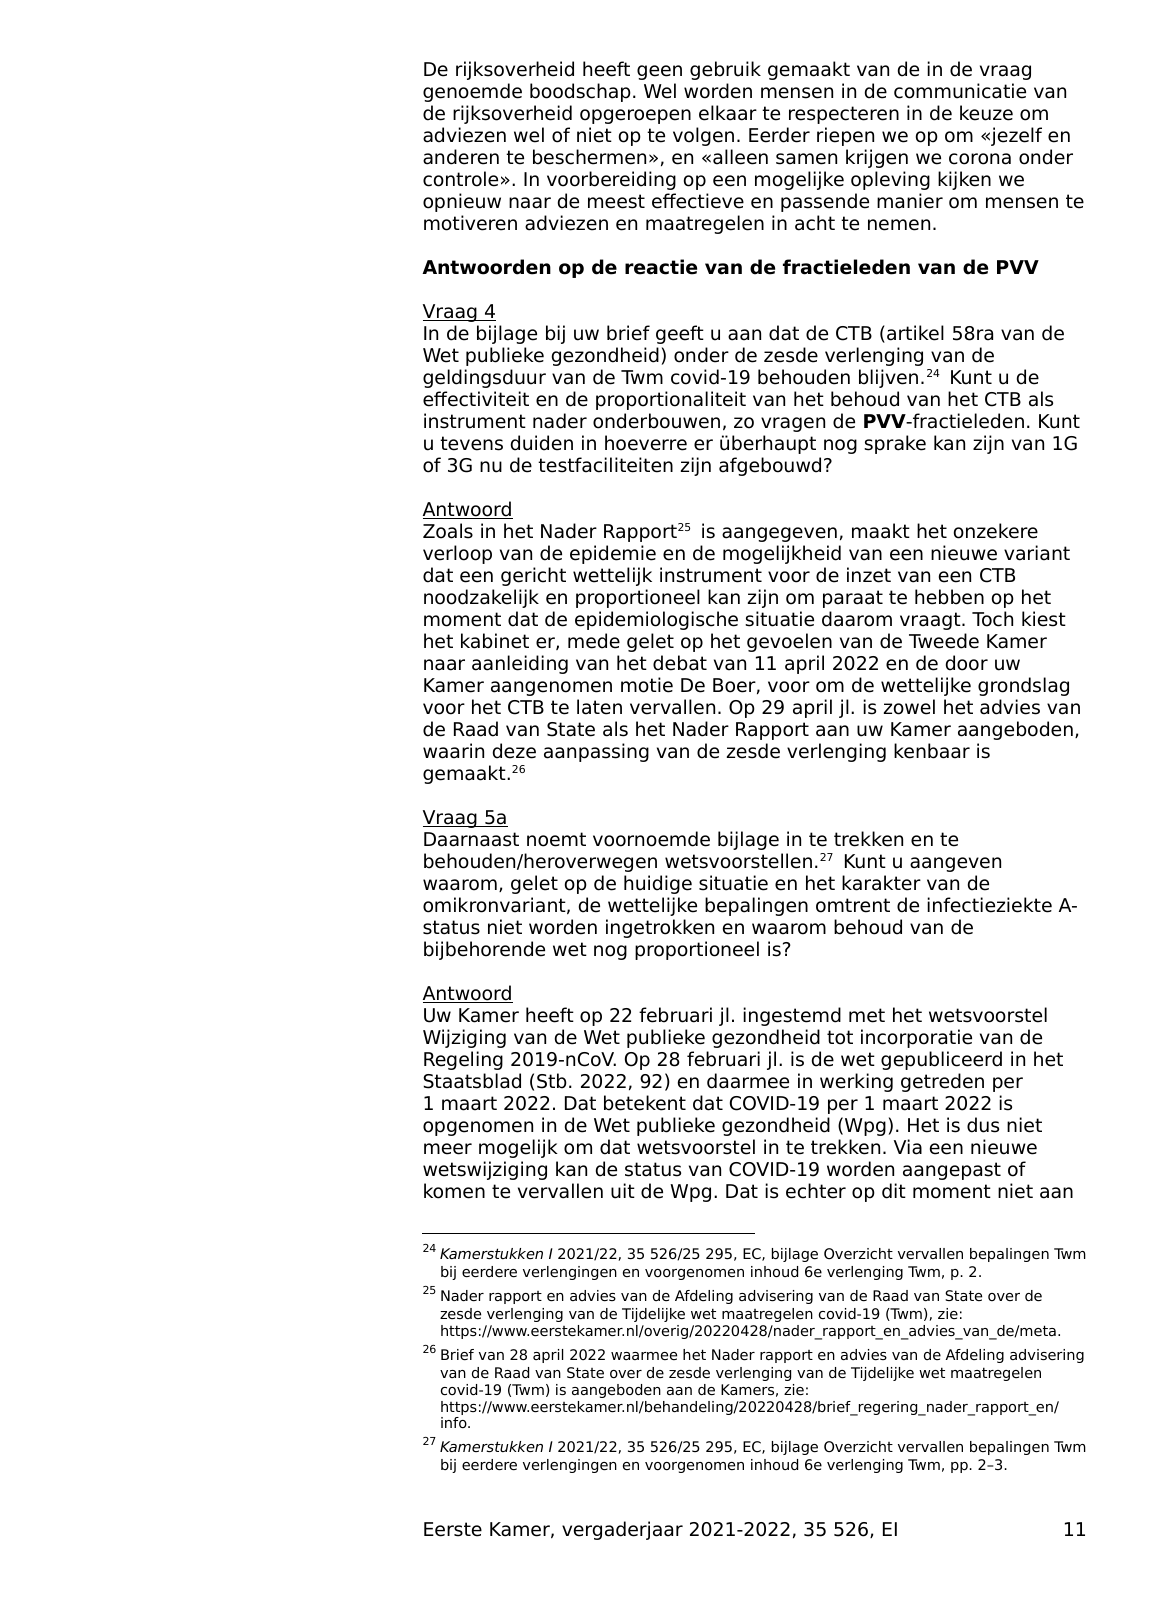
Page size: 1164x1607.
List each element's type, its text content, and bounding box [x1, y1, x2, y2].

text Kamerstukken I 2021/22, 35 526/25 295, EC, bijlage Overzicht vervallen bepalingen Twm bij eerdere verlengingen en voorgenomen inhoud 6e verlenging Twm, pp. 2–3. [422, 1435, 1087, 1474]
text De rijksoverheid heeft geen gebruik gemaakt van de in de vraag genoemde boodschap. Wel worden mensen in de communicatie van de rijksoverheid opgeroepen elkaar te respecteren in de keuze om adviezen wel of niet op te volgen. Eerder riepen we op om «jezelf en anderen te beschermen», en «alleen samen krijgen we corona onder controle». In voorbereiding op een mogelijke opleving kijken we opnieuw naar de meest effectieve en passende manier om mensen te motiveren adviezen en maatregelen in acht te nemen. [422, 59, 1087, 235]
subtitle Vraag 4 [422, 301, 1087, 323]
text Daarnaast noemt voornoemde bijlage in te trekken en te behouden/heroverwegen wetsvoorstellen. Kunt u aangeven waarom, gelet op de huidige situatie en het karakter van de omikronvariant, de wettelijke bepalingen omtrent de infectieziekte A-status niet worden ingetrokken en waarom behoud van de bijbehorende wet nog proportioneel is? [422, 829, 1087, 961]
subtitle Antwoorden op de reactie van de fractieleden van de PVV [422, 257, 1087, 279]
text Zoals in het Nader Rapport is aangegeven, maakt het onzekere verloop van de epidemie en de mogelijkheid van een nieuwe variant dat een gericht wettelijk instrument voor de inzet van een CTB noodzakelijk en proportioneel kan zijn om paraat te hebben op het moment dat de epidemiologische situatie daarom vraagt. Toch kiest het kabinet er, mede gelet op het gevoelen van de Tweede Kamer naar aanleiding van het debat van 11 april 2022 en de door uw Kamer aangenomen motie De Boer, voor om de wettelijke grondslag voor het CTB te laten vervallen. Op 29 april jl. is zowel het advies van de Raad van State als het Nader Rapport aan uw Kamer aangeboden, waarin deze aanpassing van de zesde verlenging kenbaar is gemaakt. [422, 521, 1087, 785]
text Uw Kamer heeft op 22 februari jl. ingestemd met het wetsvoorstel Wijziging van de Wet publieke gezondheid tot incorporatie van de Regeling 2019-nCoV. Op 28 februari jl. is de wet gepubliceerd in het Staatsblad (Stb. 2022, 92) en daarmee in werking getreden per 1 maart 2022. Dat betekent dat COVID-19 per 1 maart 2022 is opgenomen in de Wet publieke gezondheid (Wpg). Het is dus niet meer mogelijk om dat wetsvoorstel in te trekken. Via een nieuwe wetswijziging kan de status van COVID-19 worden aangepast of komen te vervallen uit de Wpg. Dat is echter op dit moment niet aan [422, 1005, 1087, 1203]
subtitle Vraag 5a [422, 807, 1087, 829]
text Kamerstukken I 2021/22, 35 526/25 295, EC, bijlage Overzicht vervallen bepalingen Twm bij eerdere verlengingen en voorgenomen inhoud 6e verlenging Twm, p. 2. [422, 1242, 1087, 1281]
subtitle Antwoord [422, 499, 1087, 521]
text Brief van 28 april 2022 waarmee het Nader rapport en advies van de Afdeling advisering van de Raad van State over de zesde verlenging van de Tijdelijke wet maatregelen covid-19 (Twm) is aangeboden aan de Kamers, zie: https://www.eerstekamer.nl/behandeling/20220428/brief_regering_nader_rapport_en/info. [422, 1343, 1087, 1432]
text In de bijlage bij uw brief geeft u aan dat de CTB (artikel 58ra van de Wet publieke gezondheid) onder de zesde verlenging van de geldingsduur van de Twm covid-19 behouden blijven. Kunt u de effectiviteit en de proportionaliteit van het behoud van het CTB als instrument nader onderbouwen, zo vragen de PVV-fractieleden. Kunt u tevens duiden in hoeverre er überhaupt nog sprake kan zijn van 1G of 3G nu de testfaciliteiten zijn afgebouwd? [422, 323, 1087, 477]
text Nader rapport en advies van de Afdeling advisering van de Raad van State over de zesde verlenging van de Tijdelijke wet maatregelen covid-19 (Twm), zie: https://www.eerstekamer.nl/overig/20220428/nader_rapport_en_advies_van_de/meta. [422, 1284, 1087, 1340]
subtitle Antwoord [422, 983, 1087, 1005]
